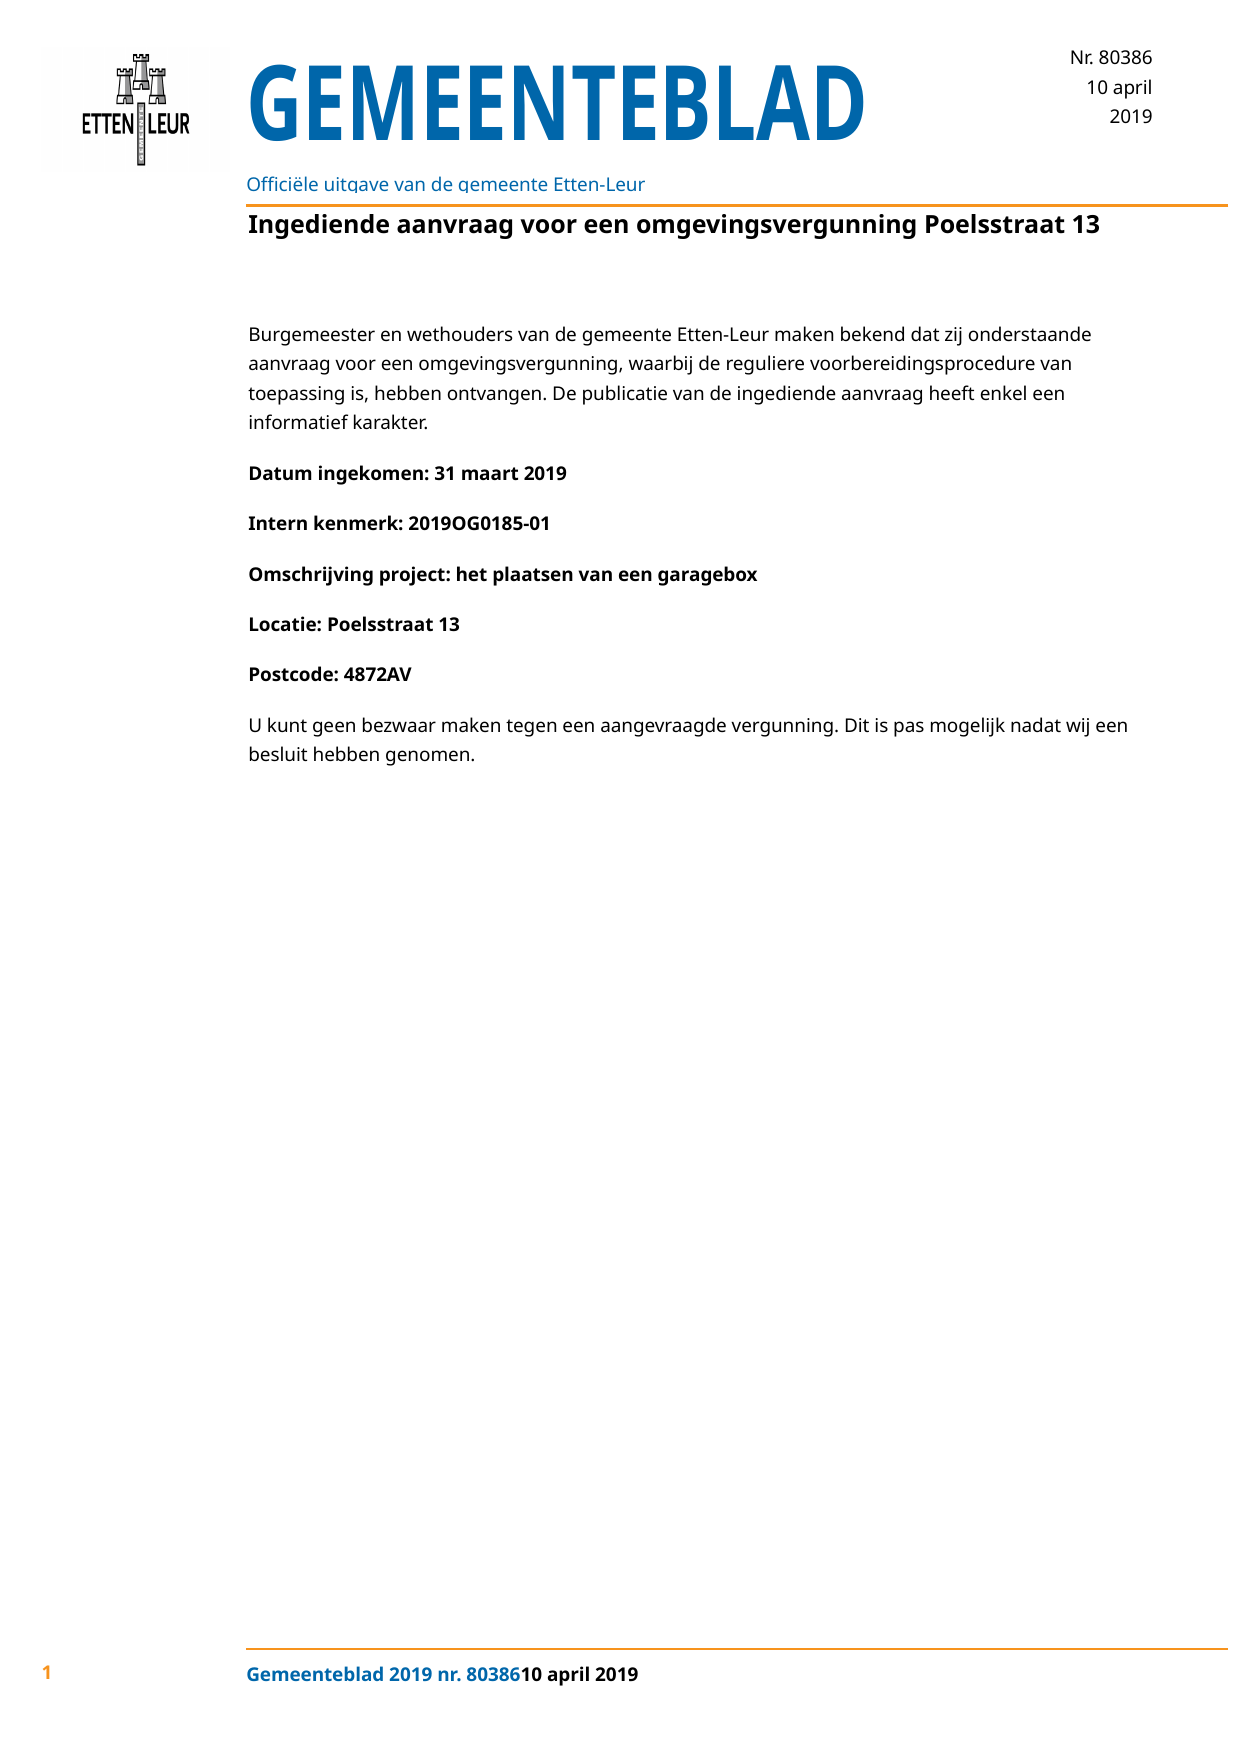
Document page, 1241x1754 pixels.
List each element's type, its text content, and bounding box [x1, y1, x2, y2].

text Burgemeester en wethouders van de gemeente Etten-Leur maken bekend dat zij onderstaande aanvraag voor een omgevingsvergunning, waarbij de reguliere voorbereidingsprocedure van toepassing is, hebben ontvangen. De publicatie van de ingediende aanvraag heeft enkel een informatief karakter. [248, 321, 1152, 435]
text Omschrijving project: het plaatsen van een garagebox [248, 561, 1152, 586]
text Intern kenmerk: 2019OG0185-01 [248, 510, 1152, 536]
text Datum ingekomen: 31 maart 2019 [248, 460, 1152, 486]
text Postcode: 4872AV [248, 662, 1152, 687]
text Ingediende aanvraag voor een omgevingsvergunning Poelsstraat 13 [248, 207, 1152, 241]
text U kunt geen bezwaar maken tegen een aangevraagde vergunning. Dit is pas mogelijk nadat wij een besluit hebben genomen. [248, 712, 1152, 767]
text Locatie: Poelsstraat 13 [248, 611, 1152, 637]
picture [41, 47, 231, 172]
